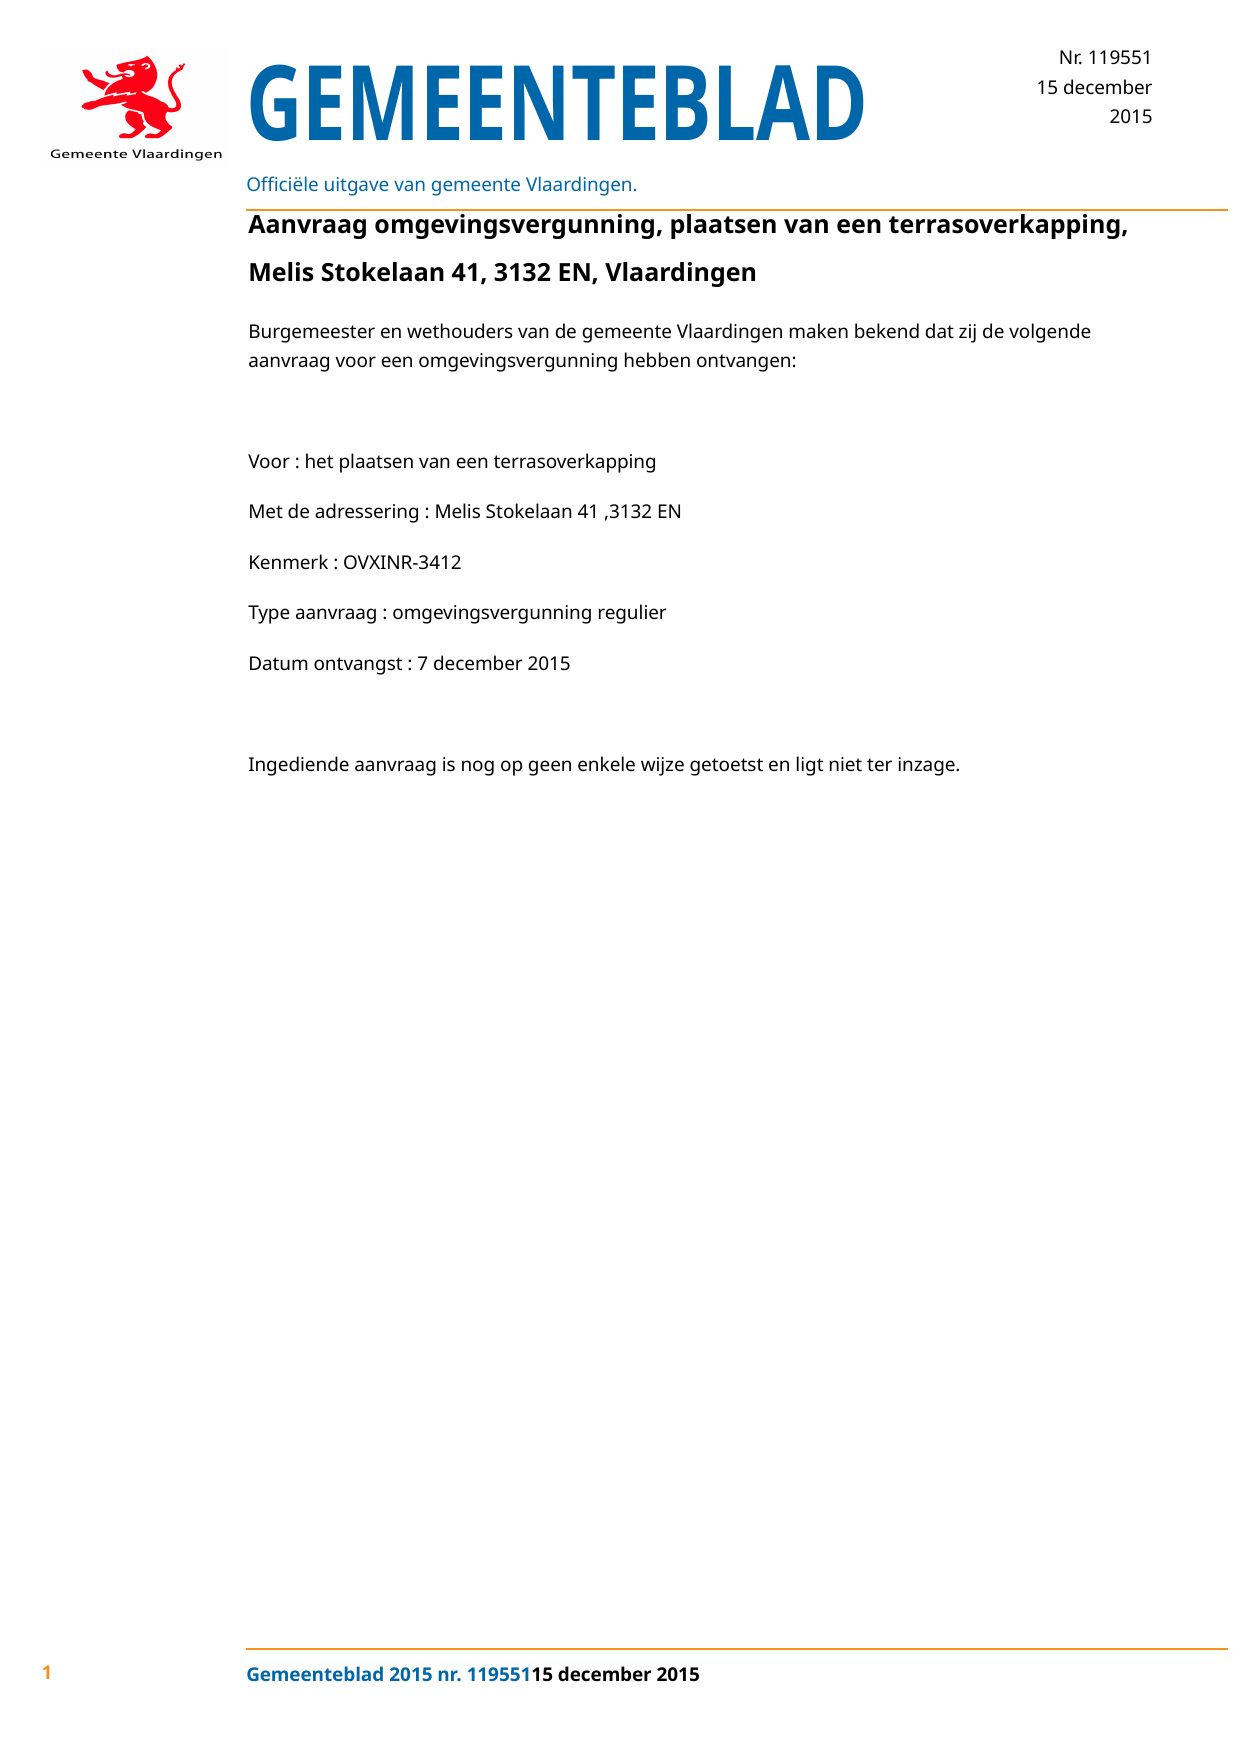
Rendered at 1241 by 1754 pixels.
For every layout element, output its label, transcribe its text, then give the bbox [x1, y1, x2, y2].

text Type aanvraag : omgevingsvergunning regulier [248, 599, 1152, 625]
text Met de adressering : Melis Stokelaan 41 ,3132 EN [248, 499, 1152, 524]
picture [41, 47, 231, 172]
text Datum ontvangst : 7 december 2015 [248, 650, 1152, 676]
text Ingediende aanvraag is nog op geen enkele wijze getoetst en ligt niet ter inzage. [248, 751, 1152, 777]
text Voor : het plaatsen van een terrasoverkapping [248, 448, 1152, 474]
text Burgemeester en wethouders van de gemeente Vlaardingen maken bekend dat zij de volgende aanvraag voor een omgevingsvergunning hebben ontvangen: [248, 318, 1152, 373]
text Kenmerk : OVXINR-3412 [248, 549, 1152, 575]
text Aanvraag omgevingsvergunning, plaatsen van een terrasoverkapping, Melis Stokelaan 41, 3132 EN, Vlaardingen [248, 211, 1152, 288]
